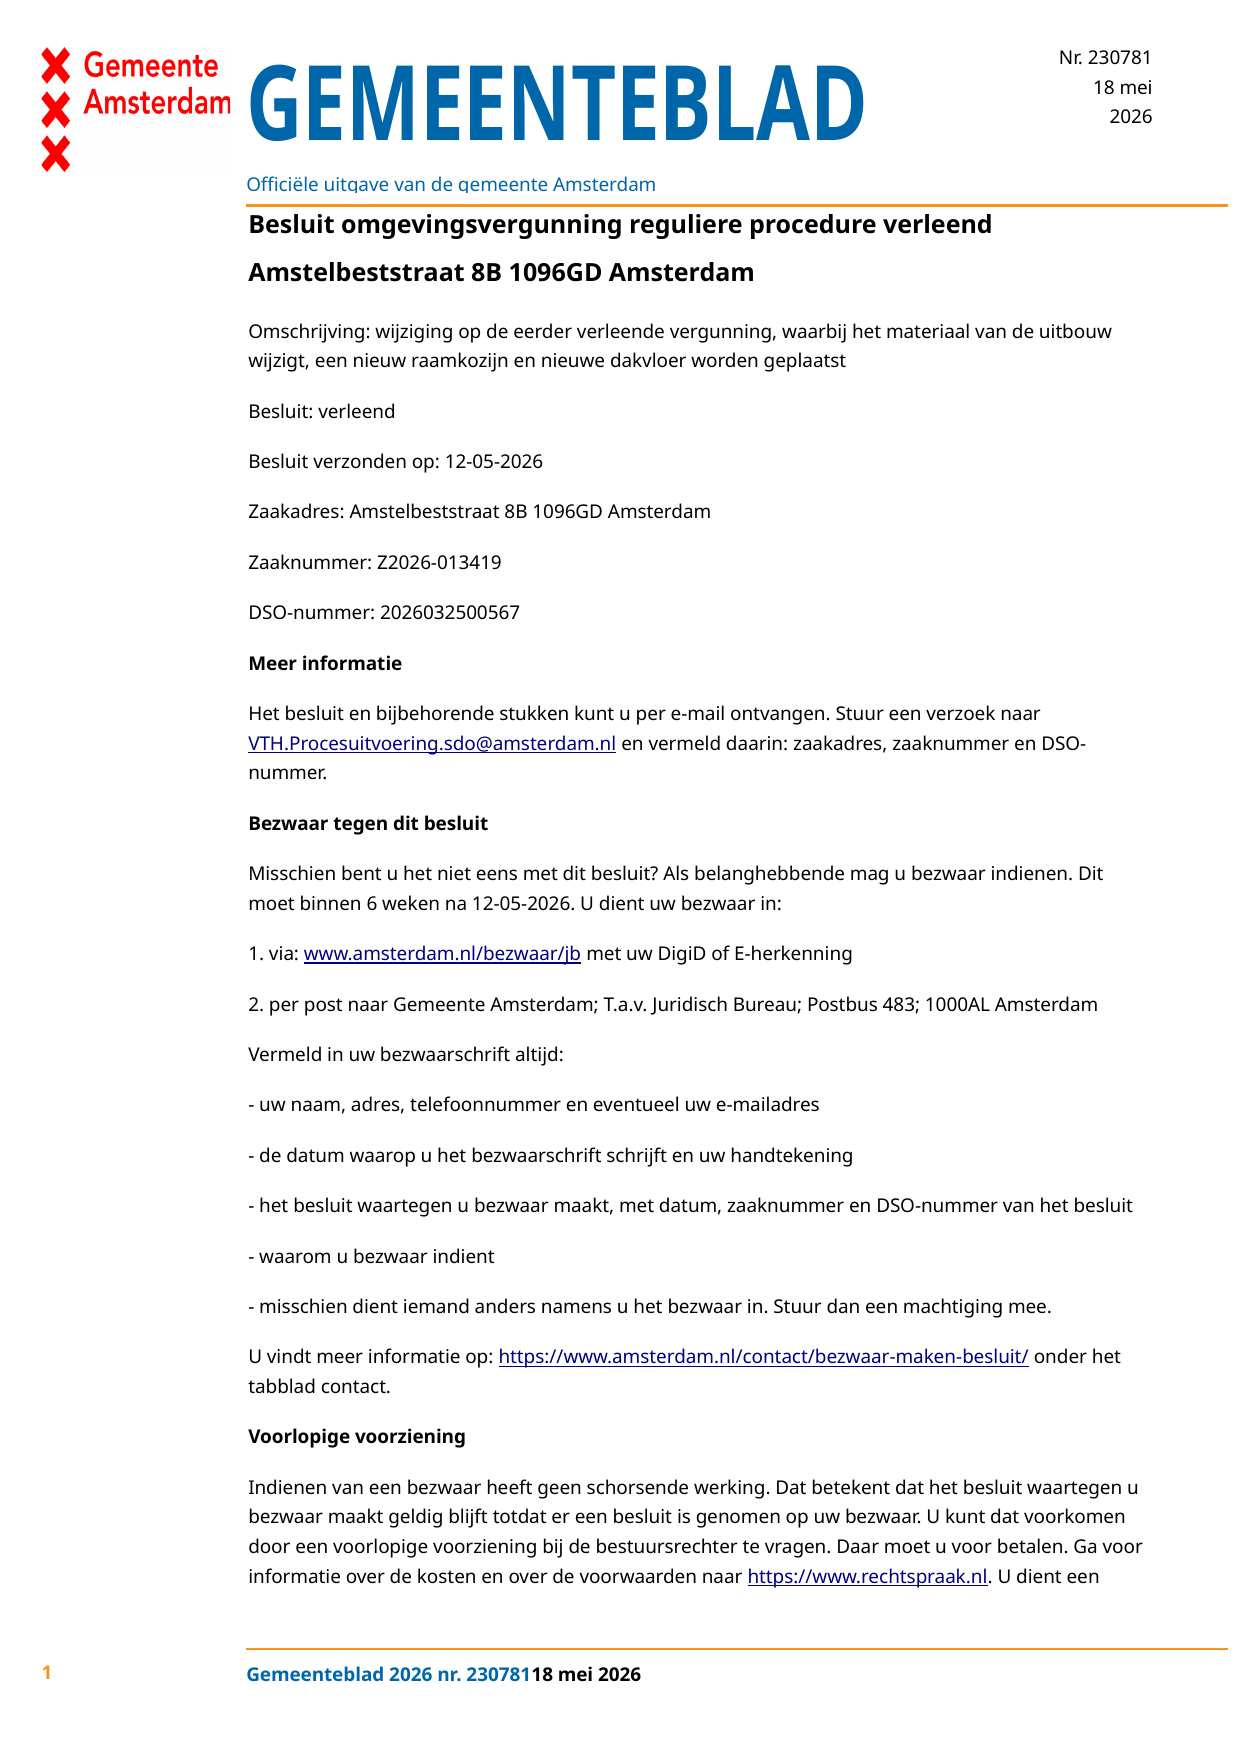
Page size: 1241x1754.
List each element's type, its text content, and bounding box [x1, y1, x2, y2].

text 2. per post naar Gemeente Amsterdam; T.a.v. Juridisch Bureau; Postbus 483; 1000AL Amsterdam [248, 991, 1152, 1017]
text - waarom u bezwaar indient [248, 1243, 1152, 1269]
text Het besluit en bijbehorende stukken kunt u per e-mail ontvangen. Stuur een verzoek naar VTH.Procesuitvoering.sdo@amsterdam.nl en vermeld daarin: zaakadres, zaaknummer en DSO-nummer. [248, 700, 1152, 785]
text Besluit verzonden op: 12-05-2026 [248, 448, 1152, 474]
text Zaakadres: Amstelbeststraat 8B 1096GD Amsterdam [248, 499, 1152, 524]
text - het besluit waartegen u bezwaar maakt, met datum, zaaknummer en DSO-nummer van het besluit [248, 1192, 1152, 1218]
text U vindt meer informatie op: https://www.amsterdam.nl/contact/bezwaar-maken-besluit/ onder het tabblad contact. [248, 1344, 1152, 1399]
text 1. via: www.amsterdam.nl/bezwaar/jb met uw DigiD of E-herkenning [248, 940, 1152, 966]
text Bezwaar tegen dit besluit [248, 810, 1152, 836]
text Indienen van een bezwaar heeft geen schorsende werking. Dat betekent dat het besluit waartegen u bezwaar maakt geldig blijft totdat er een besluit is genomen op uw bezwaar. U kunt dat voorkomen door een voorlopige voorziening bij de bestuursrechter te vragen. Daar moet u voor betalen. Ga voor informatie over de kosten en over de voorwaarden naar https://www.rechtspraak.nl. U dient een [248, 1474, 1152, 1589]
text Besluit omgevingsvergunning reguliere procedure verleend Amstelbeststraat 8B 1096GD Amsterdam [248, 207, 1152, 288]
text Besluit: verleend [248, 398, 1152, 424]
text Vermeld in uw bezwaarschrift altijd: [248, 1041, 1152, 1067]
text - uw naam, adres, telefoonnummer en eventueel uw e-mailadres [248, 1092, 1152, 1117]
text Zaaknummer: Z2026-013419 [248, 549, 1152, 575]
text - misschien dient iemand anders namens u het bezwaar in. Stuur dan een machtiging mee. [248, 1293, 1152, 1319]
text Omschrijving: wijziging op de eerder verleende vergunning, waarbij het materiaal van de uitbouw wijzigt, een nieuw raamkozijn en nieuwe dakvloer worden geplaatst [248, 318, 1152, 373]
text Meer informatie [248, 650, 1152, 676]
text Misschien bent u het niet eens met dit besluit? Als belanghebbende mag u bezwaar indienen. Dit moet binnen 6 weken na 12-05-2026. U dient uw bezwaar in: [248, 860, 1152, 916]
text - de datum waarop u het bezwaarschrift schrijft en uw handtekening [248, 1142, 1152, 1168]
text Voorlopige voorziening [248, 1424, 1152, 1449]
picture [41, 47, 231, 172]
text DSO-nummer: 2026032500567 [248, 599, 1152, 625]
